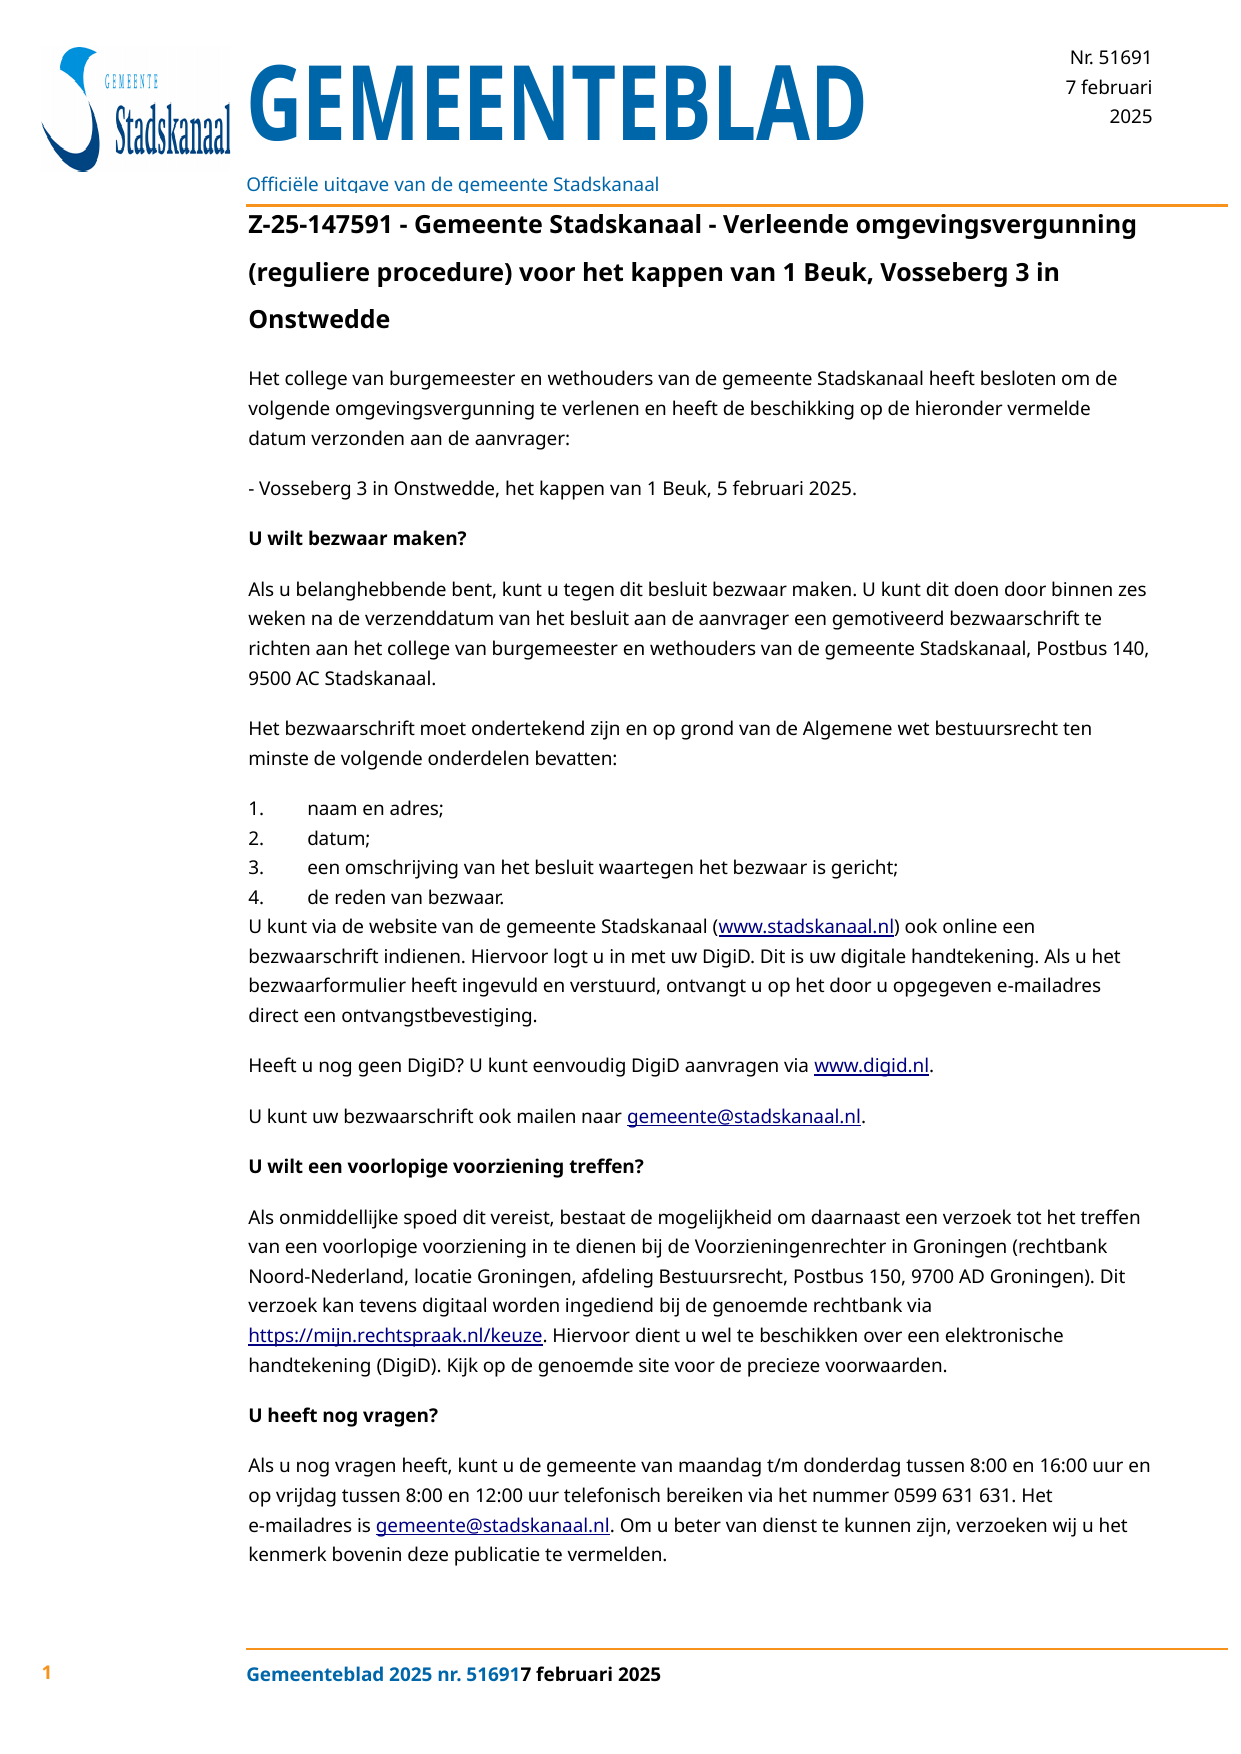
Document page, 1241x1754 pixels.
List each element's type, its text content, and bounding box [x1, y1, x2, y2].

picture [41, 47, 231, 172]
list de reden van bezwaar. [248, 884, 1152, 909]
list datum; [248, 825, 1152, 850]
text Als onmiddellijke spoed dit vereist, bestaat de mogelijkheid om daarnaast een verzoek tot het treffen van een voorlopige voorziening in te dienen bij de Voorzieningenrechter in Groningen (rechtbank Noord-Nederland, locatie Groningen, afdeling Bestuursrecht, Postbus 150, 9700 AD Groningen). Dit verzoek kan tevens digitaal worden ingediend bij de genoemde rechtbank via https://mijn.rechtspraak.nl/keuze. Hiervoor dient u wel te beschikken over een elektronische handtekening (DigiD). Kijk op de genoemde site voor de precieze voorwaarden. [248, 1204, 1152, 1377]
text U heeft nog vragen? [248, 1402, 1152, 1428]
text Z-25-147591 - Gemeente Stadskanaal - Verleende omgevingsvergunning (reguliere procedure) voor het kappen van 1 Beuk, Vosseberg 3 in Onstwedde [248, 207, 1152, 336]
text Heeft u nog geen DigiD? U kunt eenvoudig DigiD aanvragen via www.digid.nl. [248, 1053, 1152, 1078]
list naam en adres; [248, 795, 1152, 821]
text Het college van burgemeester en wethouders van de gemeente Stadskanaal heeft besloten om de volgende omgevingsvergunning te verlenen en heeft de beschikking op de hieronder vermelde datum verzonden aan de aanvrager: [248, 366, 1152, 450]
text U kunt uw bezwaarschrift ook mailen naar gemeente@stadskanaal.nl. [248, 1103, 1152, 1129]
text U kunt via de website van de gemeente Stadskanaal (www.stadskanaal.nl) ook online een bezwaarschrift indienen. Hiervoor logt u in met uw DigiD. Dit is uw digitale handtekening. Als u het bezwaarformulier heeft ingevuld en verstuurd, ontvangt u op het door u opgegeven e‑mailadres direct een ontvangstbevestiging. [248, 913, 1152, 1028]
text U wilt een voorlopige voorziening treffen? [248, 1153, 1152, 1179]
text U wilt bezwaar maken? [248, 526, 1152, 551]
text Als u belanghebbende bent, kunt u tegen dit besluit bezwaar maken. U kunt dit doen door binnen zes weken na de verzenddatum van het besluit aan de aanvrager een gemotiveerd bezwaarschrift te richten aan het college van burgemeester en wethouders van de gemeente Stadskanaal, Postbus 140, 9500 AC Stadskanaal. [248, 576, 1152, 690]
text Het bezwaarschrift moet ondertekend zijn en op grond van de Algemene wet bestuursrecht ten minste de volgende onderdelen bevatten: [248, 715, 1152, 770]
list een omschrijving van het besluit waartegen het bezwaar is gericht; [248, 854, 1152, 880]
text - Vosseberg 3 in Onstwedde, het kappen van 1 Beuk, 5 februari 2025. [248, 475, 1152, 501]
text Als u nog vragen heeft, kunt u de gemeente van maandag t/m donderdag tussen 8:00 en 16:00 uur en op vrijdag tussen 8:00 en 12:00 uur telefonisch bereiken via het nummer 0599 631 631. Het e‑mailadres is gemeente@stadskanaal.nl. Om u beter van dienst te kunnen zijn, verzoeken wij u het kenmerk bovenin deze publicatie te vermelden. [248, 1453, 1152, 1567]
